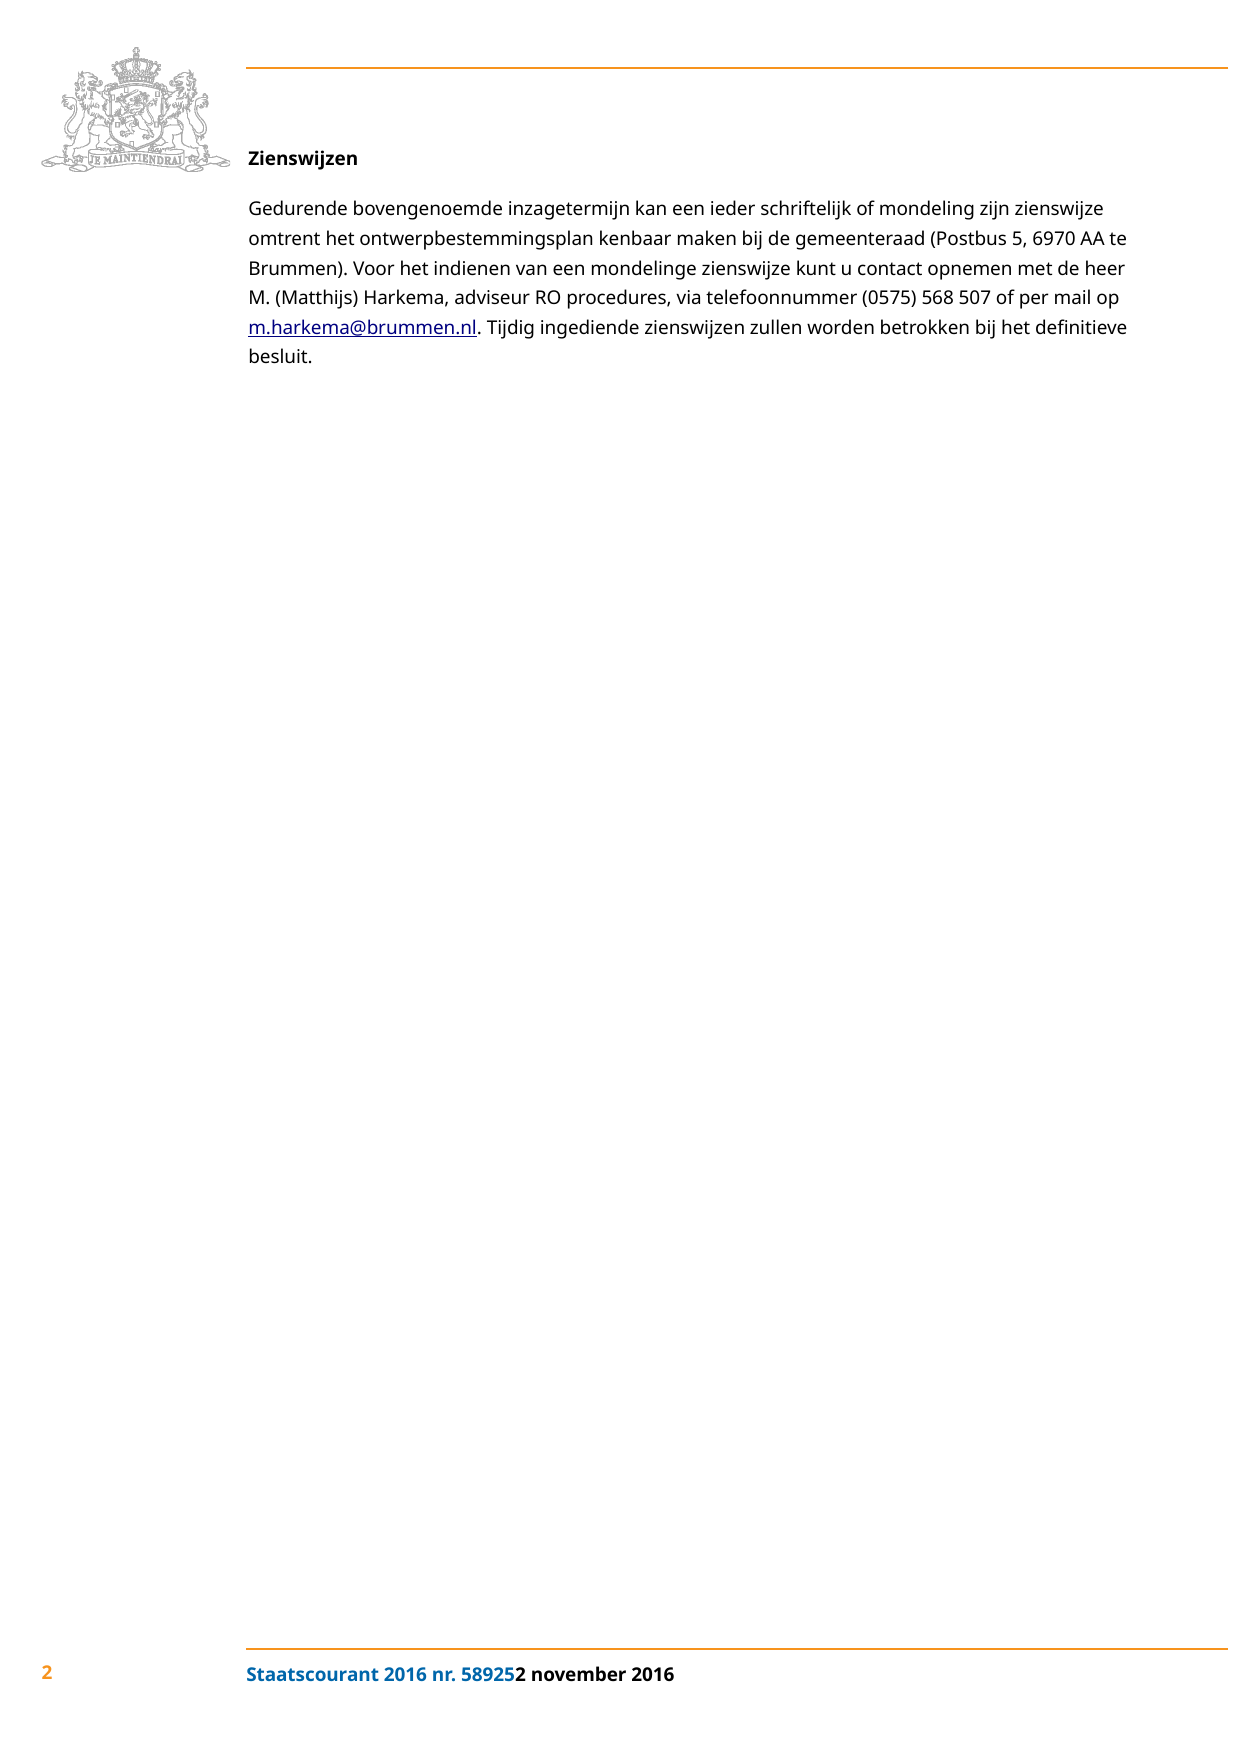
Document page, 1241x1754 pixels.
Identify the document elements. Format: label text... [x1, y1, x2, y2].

text Gedurende bovengenoemde inzagetermijn kan een ieder schriftelijk of mondeling zijn zienswijze omtrent het ontwerpbestemmingsplan kenbaar maken bij de gemeenteraad (Postbus 5, 6970 AA te Brummen). Voor het indienen van een mondelinge zienswijze kunt u contact opnemen met de heer M. (Matthijs) Harkema, adviseur RO procedures, via telefoonnummer (0575) 568 507 of per mail op m.harkema@brummen.nl. Tijdig ingediende zienswijzen zullen worden betrokken bij het definitieve besluit. [248, 196, 1152, 369]
picture [41, 47, 231, 172]
text Zienswijzen [248, 145, 1152, 171]
